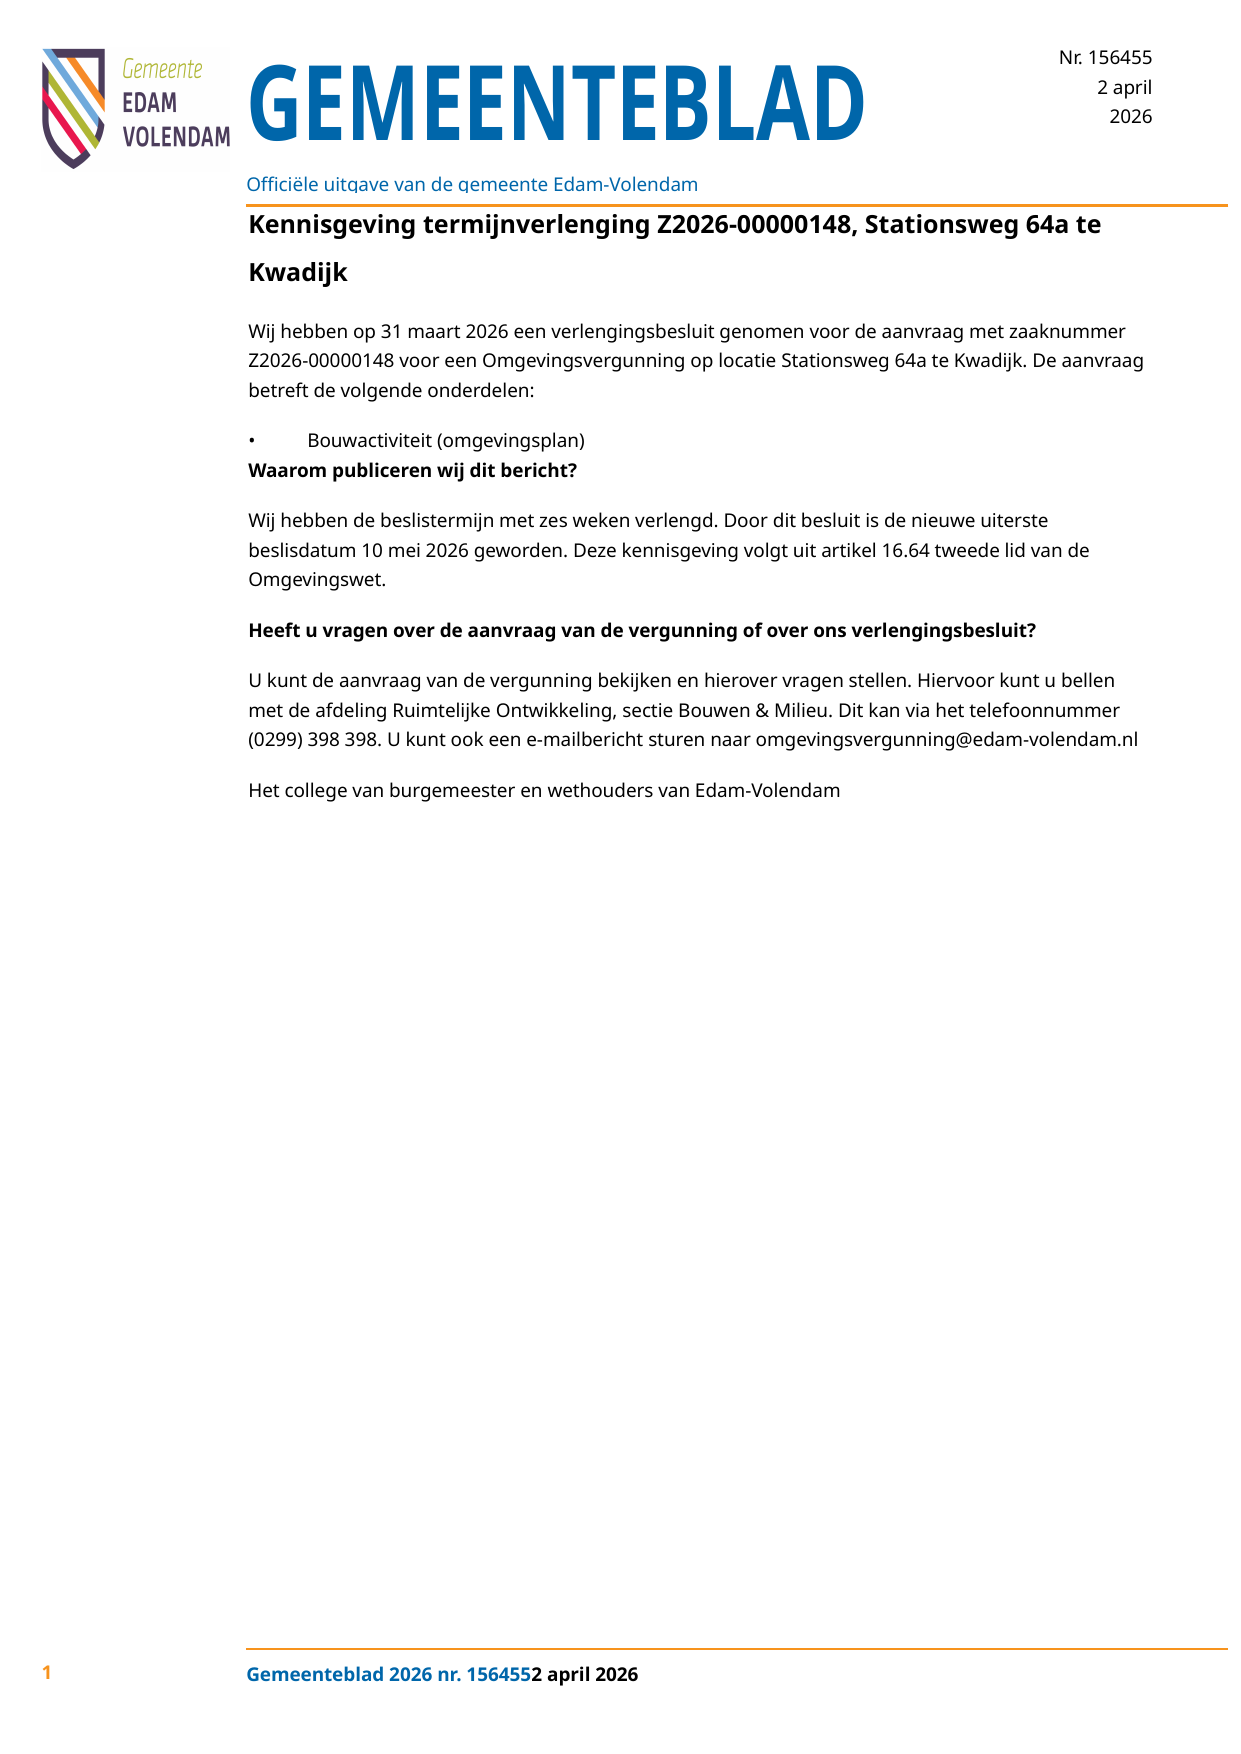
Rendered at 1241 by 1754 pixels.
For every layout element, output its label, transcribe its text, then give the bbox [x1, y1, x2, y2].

text U kunt de aanvraag van de vergunning bekijken en hierover vragen stellen. Hiervoor kunt u bellen met de afdeling Ruimtelijke Ontwikkeling, sectie Bouwen & Milieu. Dit kan via het telefoonnummer (0299) 398 398. U kunt ook een e-mailbericht sturen naar omgevingsvergunning@edam-volendam.nl [248, 667, 1152, 752]
text Heeft u vragen over de aanvraag van de vergunning of over ons verlengingsbesluit? [248, 617, 1152, 643]
text Wij hebben op 31 maart 2026 een verlengingsbesluit genomen voor de aanvraag met zaaknummer Z2026-00000148 voor een Omgevingsvergunning op locatie Stationsweg 64a te Kwadijk. De aanvraag betreft de volgende onderdelen: [248, 318, 1152, 403]
list Bouwactiviteit (omgevingsplan) [248, 427, 1152, 453]
text Het college van burgemeester en wethouders van Edam-Volendam [248, 777, 1152, 803]
text Kennisgeving termijnverlenging Z2026-00000148, Stationsweg 64a te Kwadijk [248, 207, 1152, 288]
text Wij hebben de beslistermijn met zes weken verlengd. Door dit besluit is de nieuwe uiterste beslisdatum 10 mei 2026 geworden. Deze kennisgeving volgt uit artikel 16.64 tweede lid van de Omgevingswet. [248, 507, 1152, 592]
text Waarom publiceren wij dit bericht? [248, 457, 1152, 483]
picture [41, 47, 231, 172]
